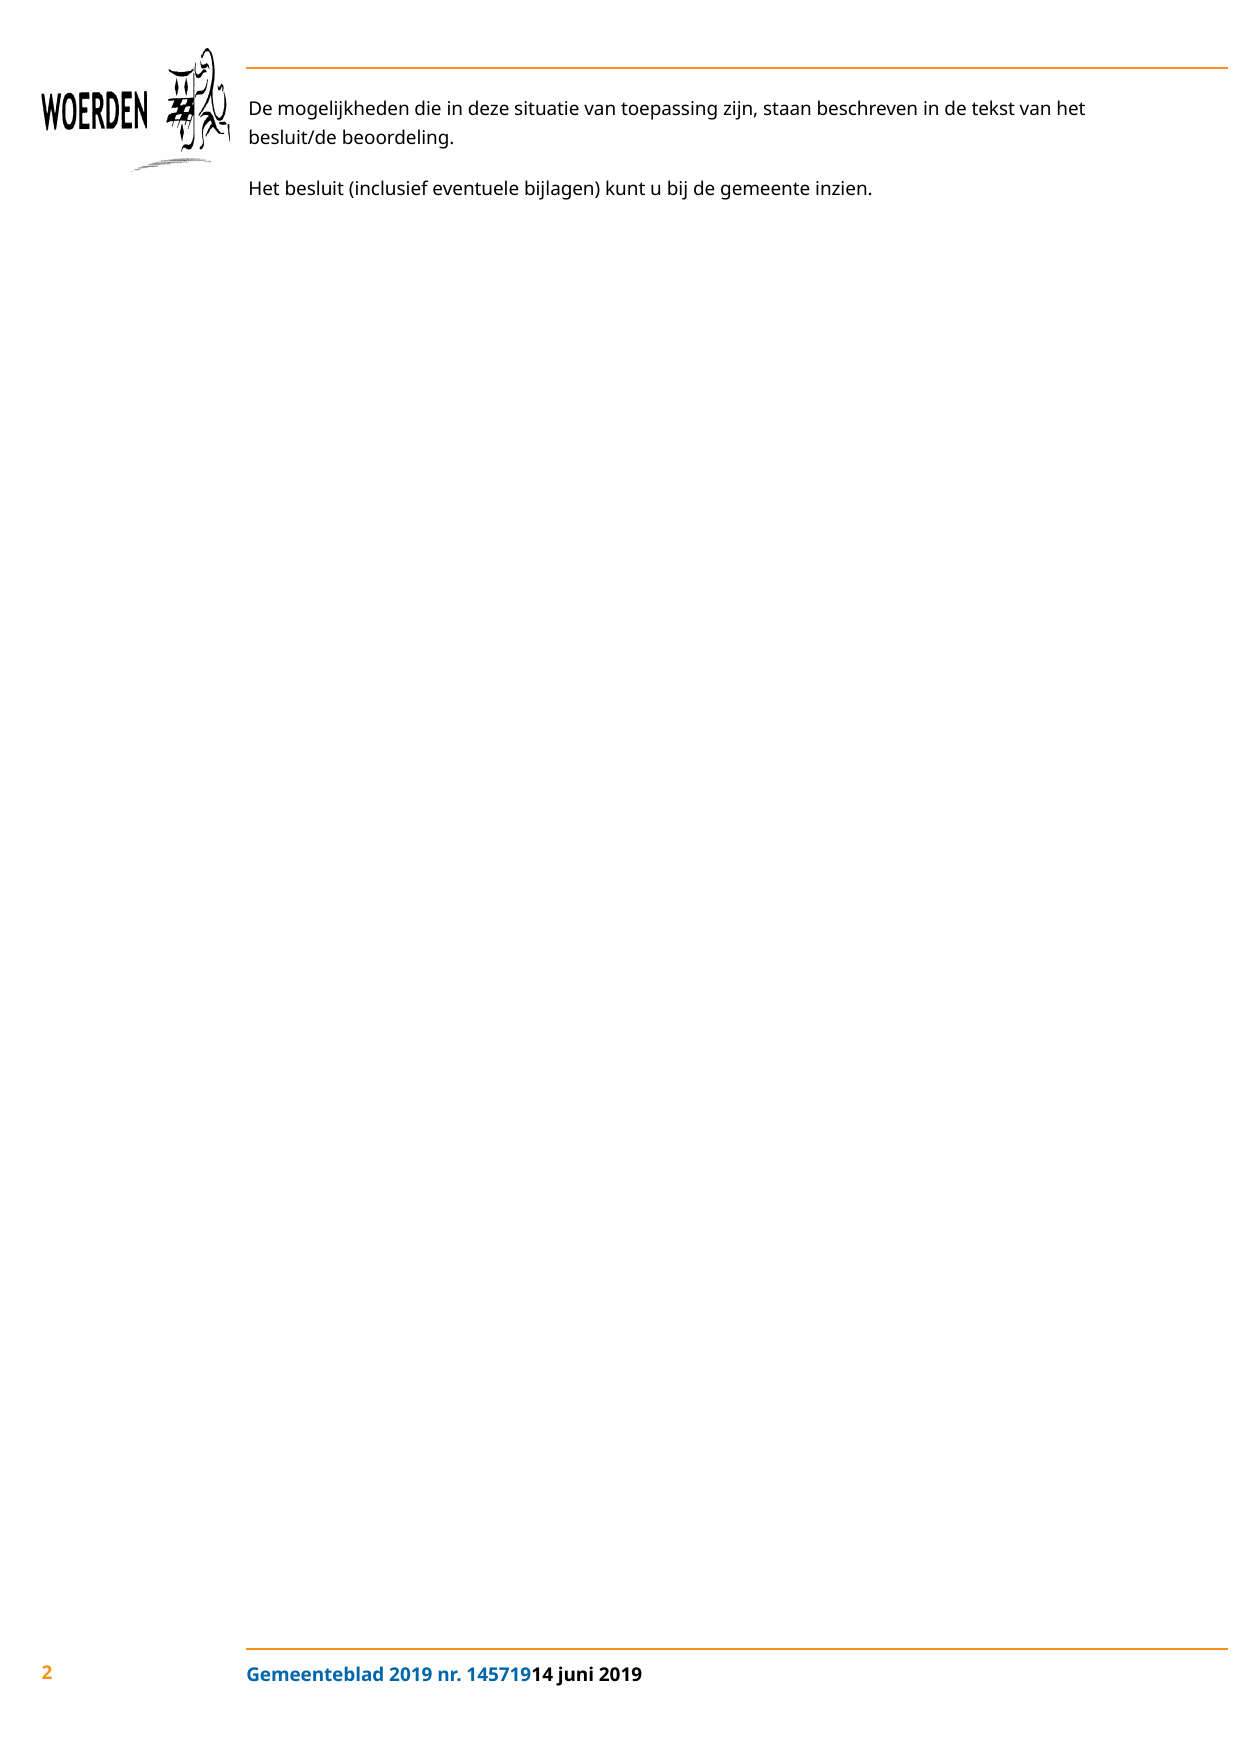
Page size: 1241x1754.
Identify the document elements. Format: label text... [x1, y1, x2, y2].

text De mogelijkheden die in deze situatie van toepassing zijn, staan beschreven in de tekst van het besluit/de beoordeling. [248, 95, 1152, 150]
picture [41, 47, 231, 172]
text Het besluit (inclusief eventuele bijlagen) kunt u bij de gemeente inzien. [248, 175, 1152, 201]
